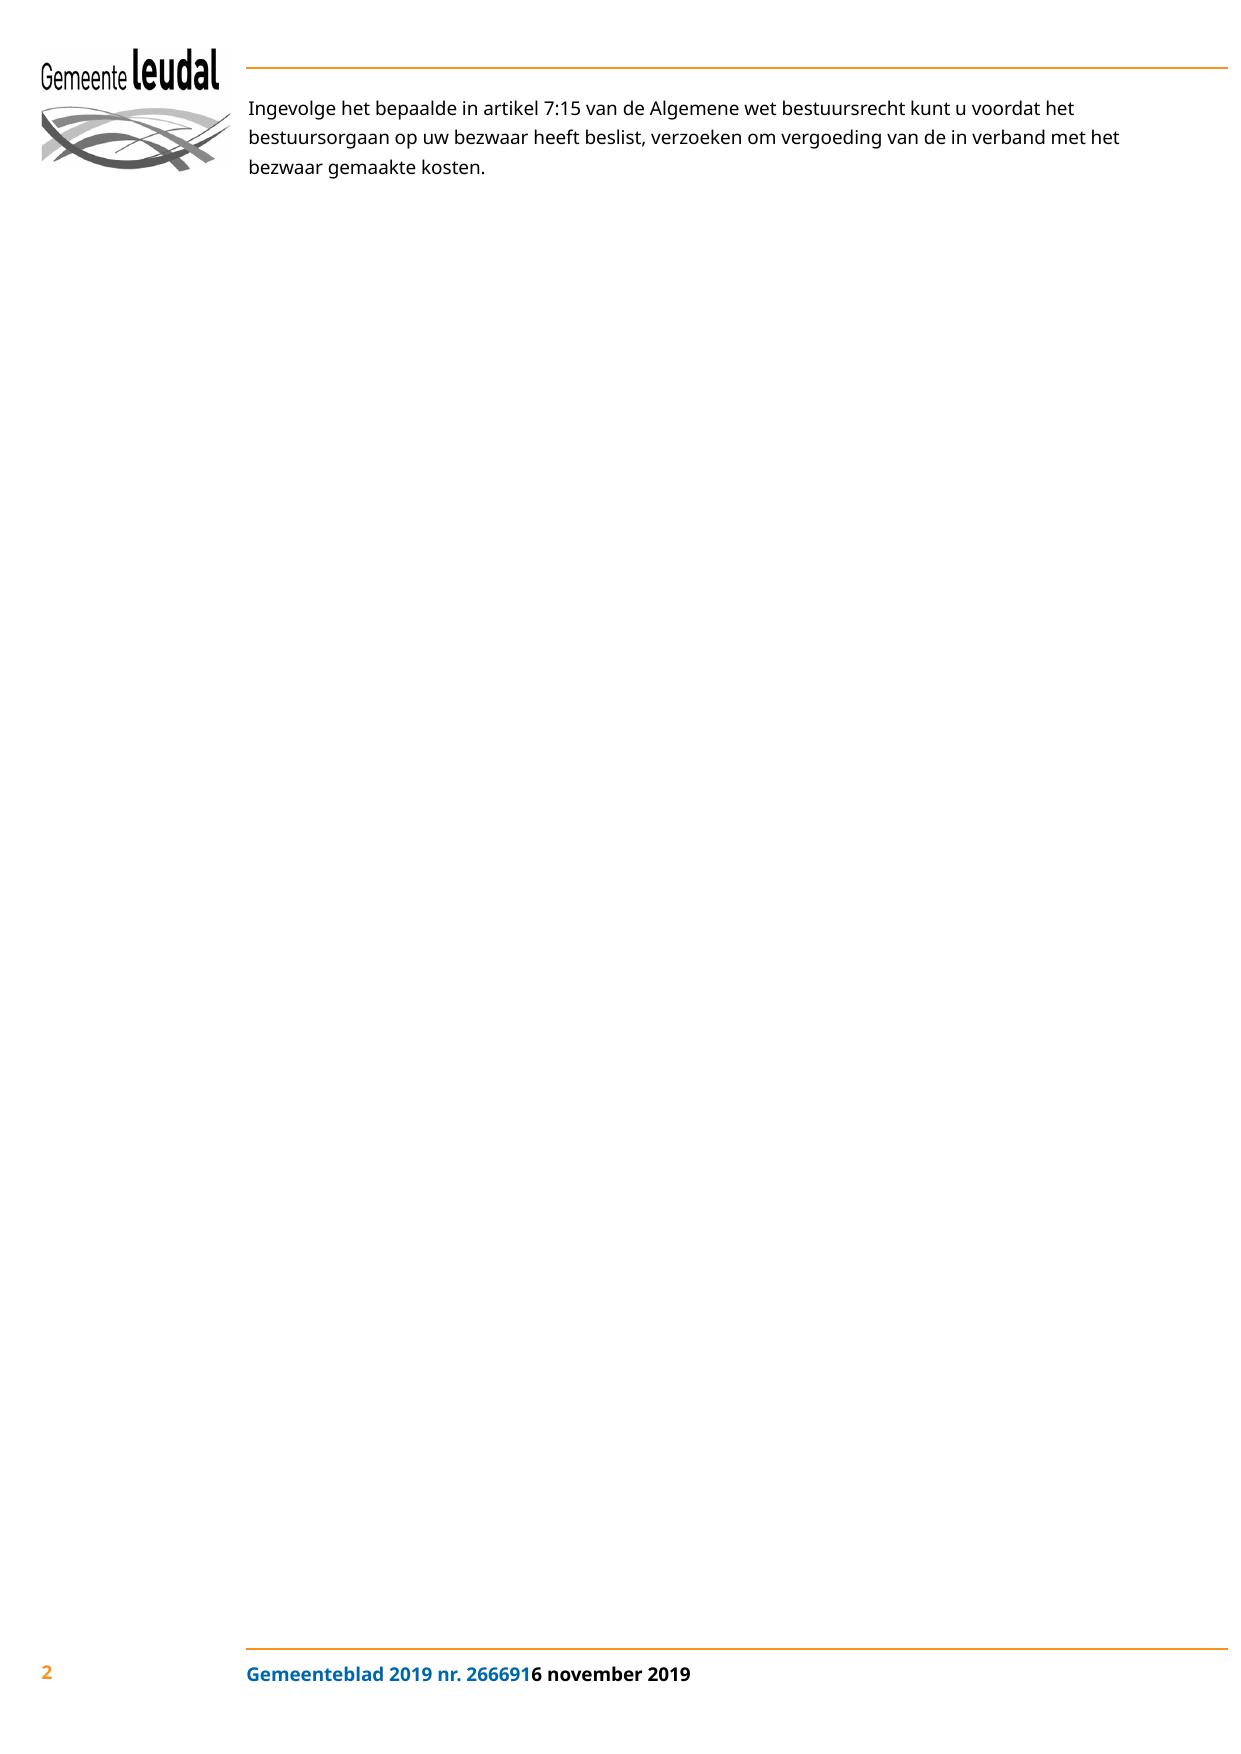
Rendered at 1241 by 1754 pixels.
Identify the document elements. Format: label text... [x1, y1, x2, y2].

text Ingevolge het bepaalde in artikel 7:15 van de Algemene wet bestuursrecht kunt u voordat het bestuursorgaan op uw bezwaar heeft beslist, verzoeken om vergoeding van de in verband met het bezwaar gemaakte kosten. [248, 95, 1152, 180]
picture [41, 47, 231, 172]
